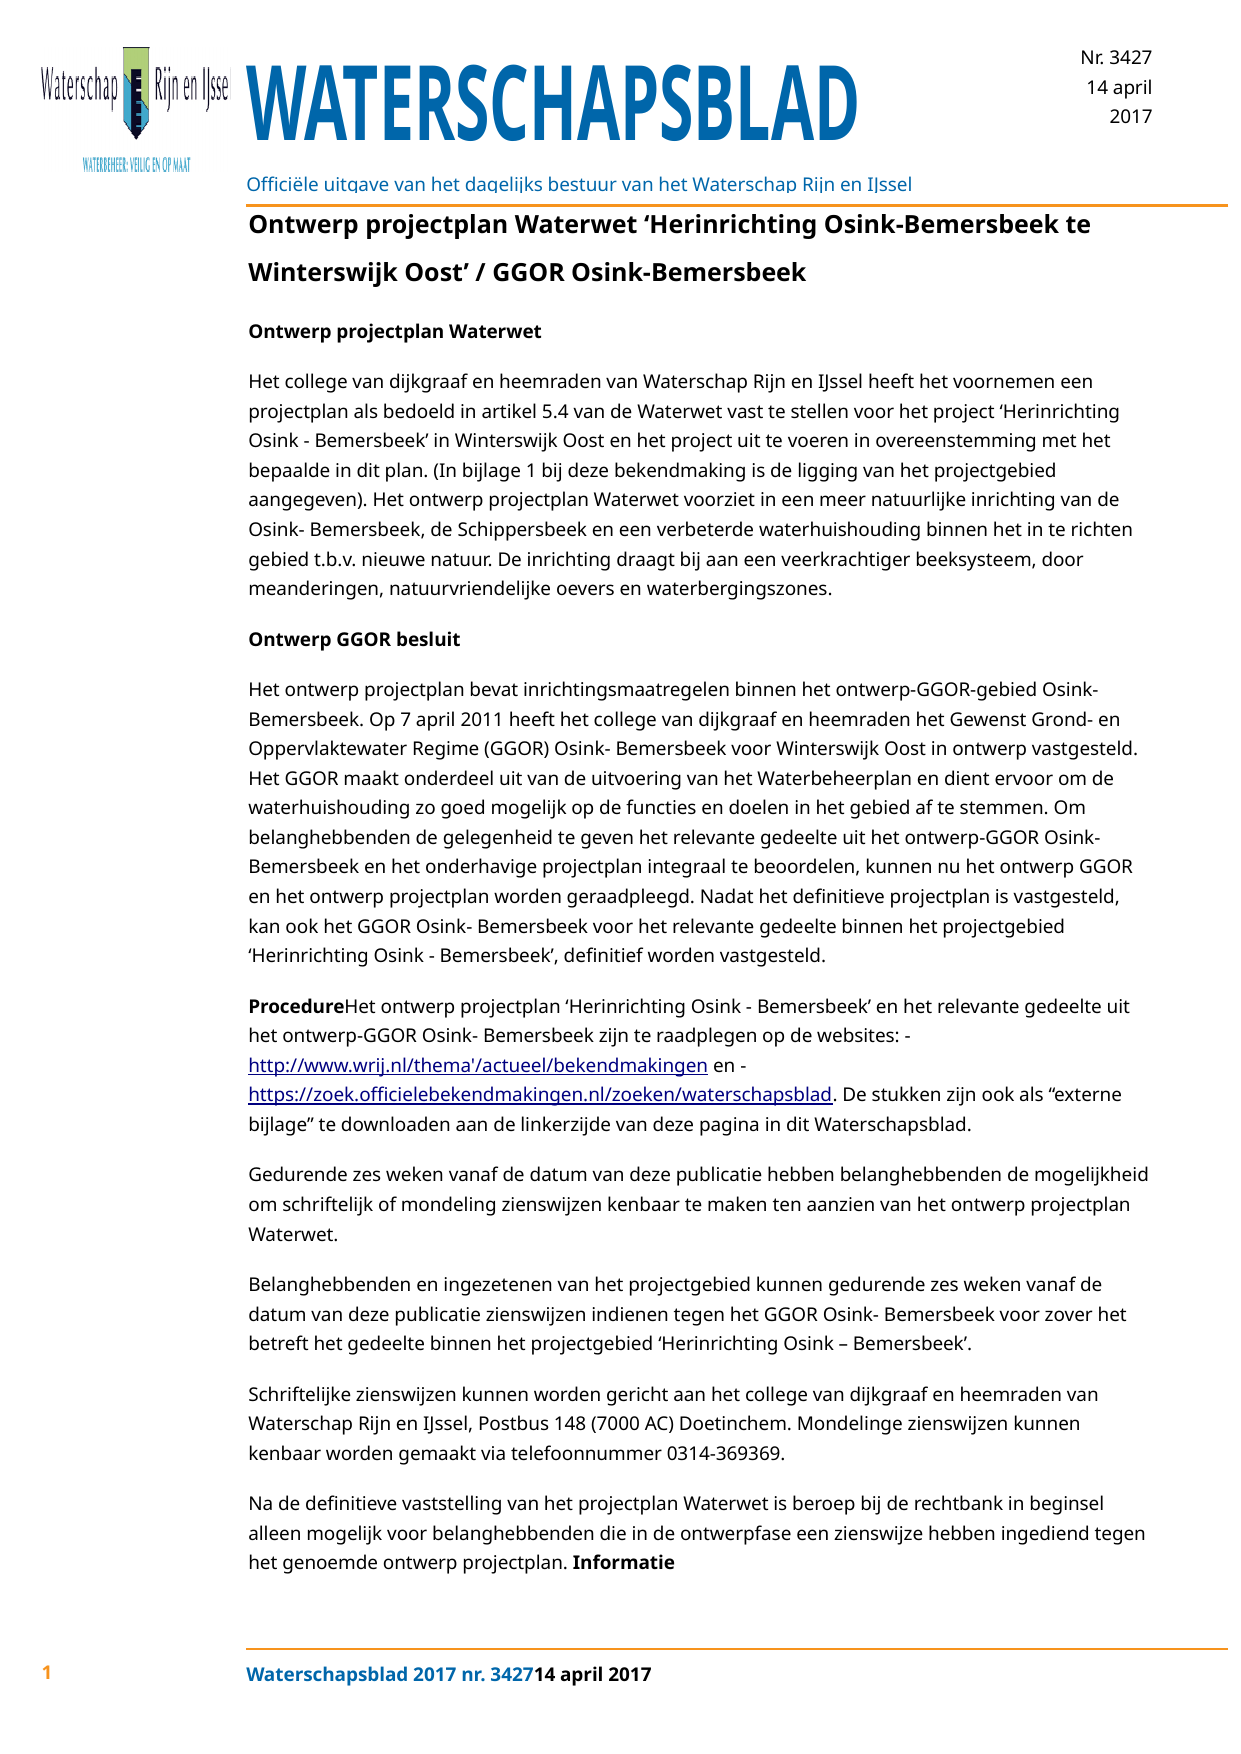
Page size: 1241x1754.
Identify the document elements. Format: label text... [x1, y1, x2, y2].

text Ontwerp projectplan Waterwet ‘Herinrichting Osink-Bemersbeek te Winterswijk Oost’ / GGOR Osink-Bemersbeek [248, 207, 1152, 288]
text Belanghebbenden en ingezetenen van het projectgebied kunnen gedurende zes weken vanaf de datum van deze publicatie zienswijzen indienen tegen het GGOR Osink- Bemersbeek voor zover het betreft het gedeelte binnen het projectgebied ‘Herinrichting Osink – Bemersbeek’. [248, 1271, 1152, 1356]
text ProcedureHet ontwerp projectplan ‘Herinrichting Osink - Bemersbeek’ en het relevante gedeelte uit het ontwerp-GGOR Osink- Bemersbeek zijn te raadplegen op de websites: - http://www.wrij.nl/thema'/actueel/bekendmakingen en - https://zoek.officielebekendmakingen.nl/zoeken/waterschapsblad. De stukken zijn ook als “externe bijlage” te downloaden aan de linkerzijde van deze pagina in dit Waterschapsblad. [248, 993, 1152, 1137]
picture [41, 47, 231, 172]
text Het college van dijkgraaf en heemraden van Waterschap Rijn en IJssel heeft het voornemen een projectplan als bedoeld in artikel 5.4 van de Waterwet vast te stellen voor het project ‘Herinrichting Osink - Bemersbeek’ in Winterswijk Oost en het project uit te voeren in overeenstemming met het bepaalde in dit plan. (In bijlage 1 bij deze bekendmaking is de ligging van het projectgebied aangegeven). Het ontwerp projectplan Waterwet voorziet in een meer natuurlijke inrichting van de Osink- Bemersbeek, de Schippersbeek en een verbeterde waterhuishouding binnen het in te richten gebied t.b.v. nieuwe natuur. De inrichting draagt bij aan een veerkrachtiger beeksysteem, door meanderingen, natuurvriendelijke oevers en waterbergingszones. [248, 368, 1152, 601]
text Ontwerp projectplan Waterwet [248, 318, 1152, 344]
text Na de definitieve vaststelling van het projectplan Waterwet is beroep bij de rechtbank in beginsel alleen mogelijk voor belanghebbenden die in de ontwerpfase een zienswijze hebben ingediend tegen het genoemde ontwerp projectplan. Informatie [248, 1490, 1152, 1575]
text Ontwerp GGOR besluit [248, 626, 1152, 652]
text Gedurende zes weken vanaf de datum van deze publicatie hebben belanghebbenden de mogelijkheid om schriftelijk of mondeling zienswijzen kenbaar te maken ten aanzien van het ontwerp projectplan Waterwet. [248, 1162, 1152, 1247]
text Schriftelijke zienswijzen kunnen worden gericht aan het college van dijkgraaf en heemraden van Waterschap Rijn en IJssel, Postbus 148 (7000 AC) Doetinchem. Mondelinge zienswijzen kunnen kenbaar worden gemaakt via telefoonnummer 0314-369369. [248, 1381, 1152, 1466]
text Het ontwerp projectplan bevat inrichtingsmaatregelen binnen het ontwerp-GGOR-gebied Osink- Bemersbeek. Op 7 april 2011 heeft het college van dijkgraaf en heemraden het Gewenst Grond- en Oppervlaktewater Regime (GGOR) Osink- Bemersbeek voor Winterswijk Oost in ontwerp vastgesteld. Het GGOR maakt onderdeel uit van de uitvoering van het Waterbeheerplan en dient ervoor om de waterhuishouding zo goed mogelijk op de functies en doelen in het gebied af te stemmen. Om belanghebbenden de gelegenheid te geven het relevante gedeelte uit het ontwerp-GGOR Osink- Bemersbeek en het onderhavige projectplan integraal te beoordelen, kunnen nu het ontwerp GGOR en het ontwerp projectplan worden geraadpleegd. Nadat het definitieve projectplan is vastgesteld, kan ook het GGOR Osink- Bemersbeek voor het relevante gedeelte binnen het projectgebied ‘Herinrichting Osink - Bemersbeek’, definitief worden vastgesteld. [248, 676, 1152, 968]
